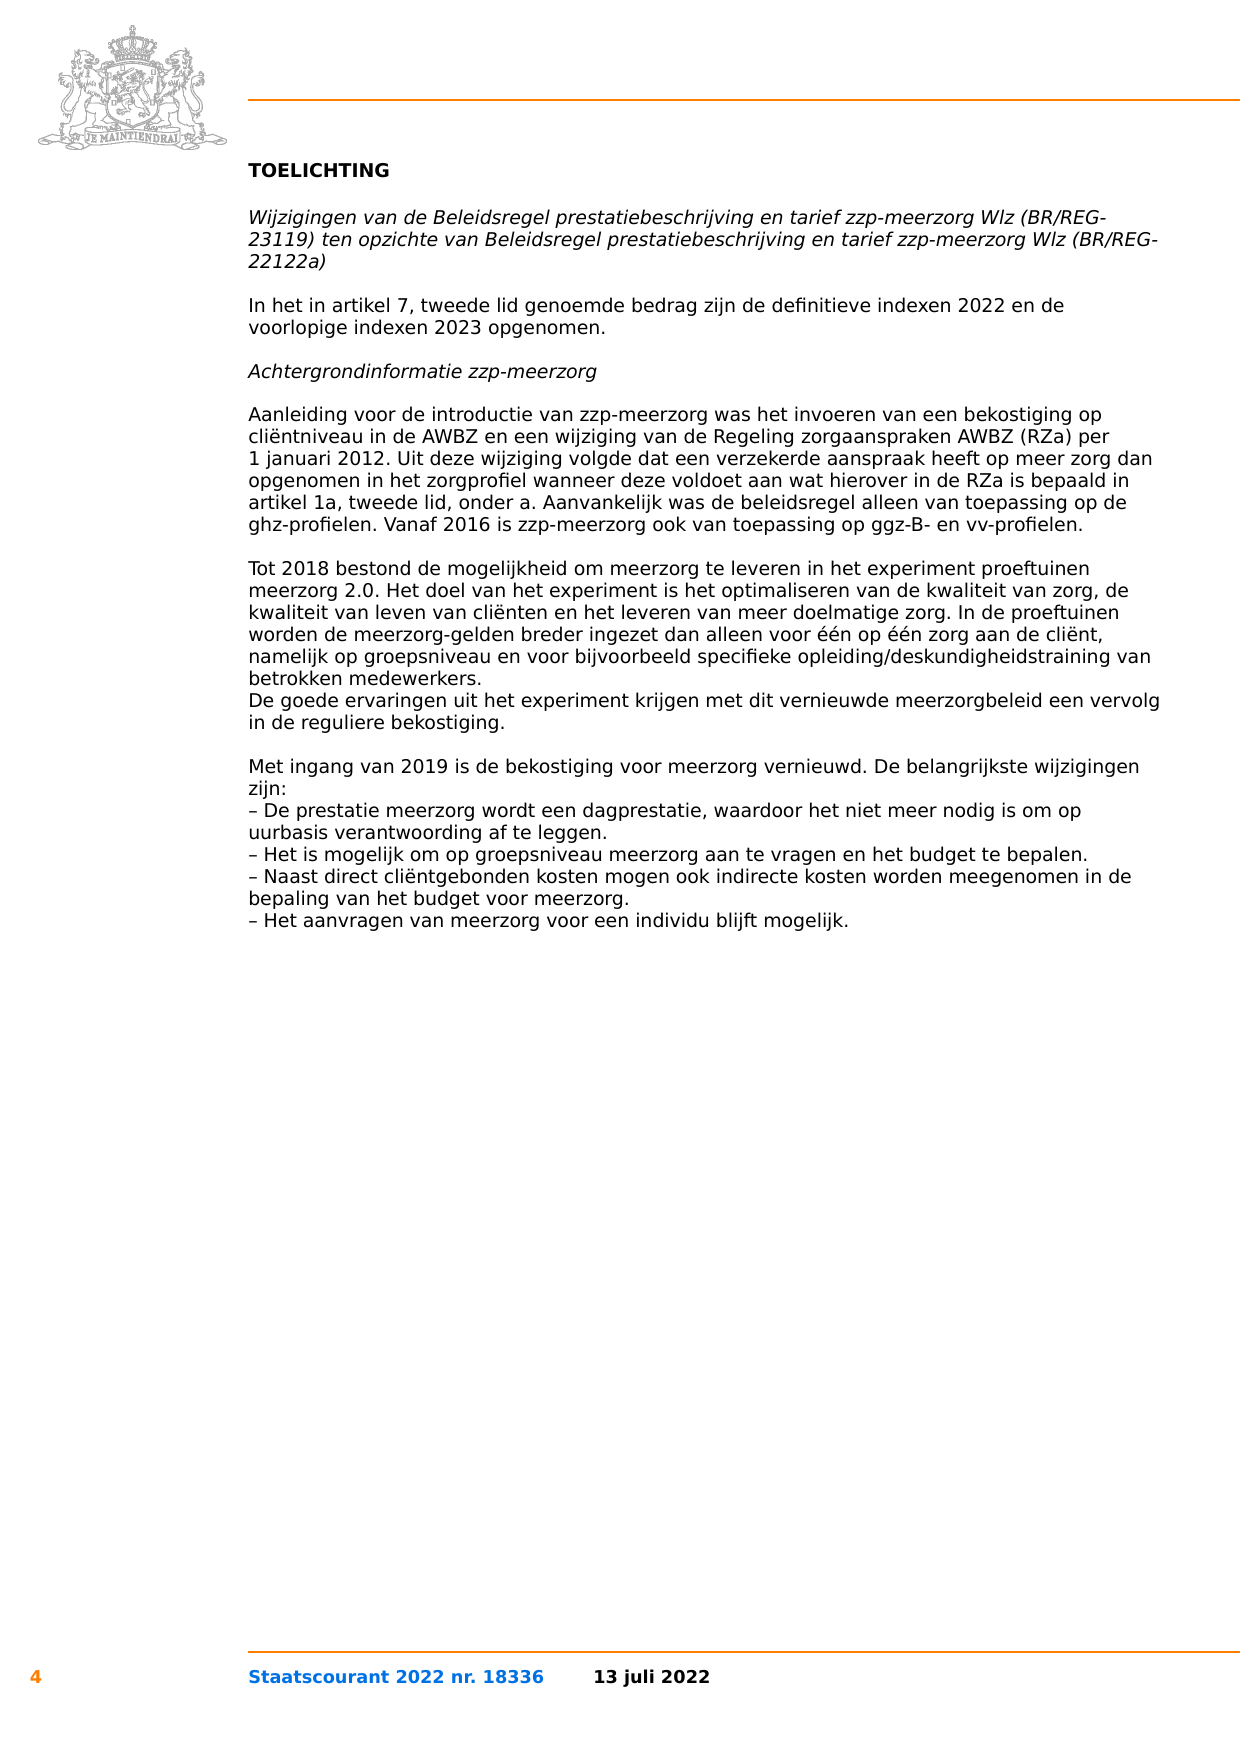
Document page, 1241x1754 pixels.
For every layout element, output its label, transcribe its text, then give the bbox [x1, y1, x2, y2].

text Tot 2018 bestond de mogelijkheid om meerzorg te leveren in het experiment proeftuinen meerzorg 2.0. Het doel van het experiment is het optimaliseren van de kwaliteit van zorg, de kwaliteit van leven van cliënten en het leveren van meer doelmatige zorg. In de proeftuinen worden de meerzorg-gelden breder ingezet dan alleen voor één op één zorg aan de cliënt, namelijk op groepsniveau en voor bijvoorbeeld specifieke opleiding/deskundigheidstraining van betrokken medewerkers. [248, 558, 1163, 690]
text Met ingang van 2019 is de bekostiging voor meerzorg vernieuwd. De belangrijkste wijzigingen zijn: [248, 756, 1163, 800]
picture [38, 25, 227, 150]
text Aanleiding voor de introductie van zzp-meerzorg was het invoeren van een bekostiging op cliëntniveau in de AWBZ en een wijziging van de Regeling zorgaanspraken AWBZ (RZa) per 1 januari 2012. Uit deze wijziging volgde dat een verzekerde aanspraak heeft op meer zorg dan opgenomen in het zorgprofiel wanneer deze voldoet aan wat hierover in de RZa is bepaald in artikel 1a, tweede lid, onder a. Aanvankelijk was de beleidsregel alleen van toepassing op de ghz-profielen. Vanaf 2016 is zzp-meerzorg ook van toepassing op ggz-B- en vv-profielen. [248, 404, 1163, 536]
subtitle TOELICHTING [248, 160, 1163, 182]
text – Het is mogelijk om op groepsniveau meerzorg aan te vragen en het budget te bepalen. [248, 844, 1163, 866]
text – Het aanvragen van meerzorg voor een individu blijft mogelijk. [248, 910, 1163, 932]
text De goede ervaringen uit het experiment krijgen met dit vernieuwde meerzorgbeleid een vervolg in de reguliere bekostiging. [248, 690, 1163, 734]
subtitle Wijzigingen van de Beleidsregel prestatiebeschrijving en tarief zzp-meerzorg Wlz (BR/REG-23119) ten opzichte van Beleidsregel prestatiebeschrijving en tarief zzp-meerzorg Wlz (BR/REG-22122a) [248, 207, 1163, 273]
text In het in artikel 7, tweede lid genoemde bedrag zijn de definitieve indexen 2022 en de voorlopige indexen 2023 opgenomen. [248, 295, 1163, 339]
text – Naast direct cliëntgebonden kosten mogen ook indirecte kosten worden meegenomen in de bepaling van het budget voor meerzorg. [248, 866, 1163, 910]
subtitle Achtergrondinformatie zzp-meerzorg [248, 361, 1163, 382]
text – De prestatie meerzorg wordt een dagprestatie, waardoor het niet meer nodig is om op uurbasis verantwoording af te leggen. [248, 800, 1163, 844]
